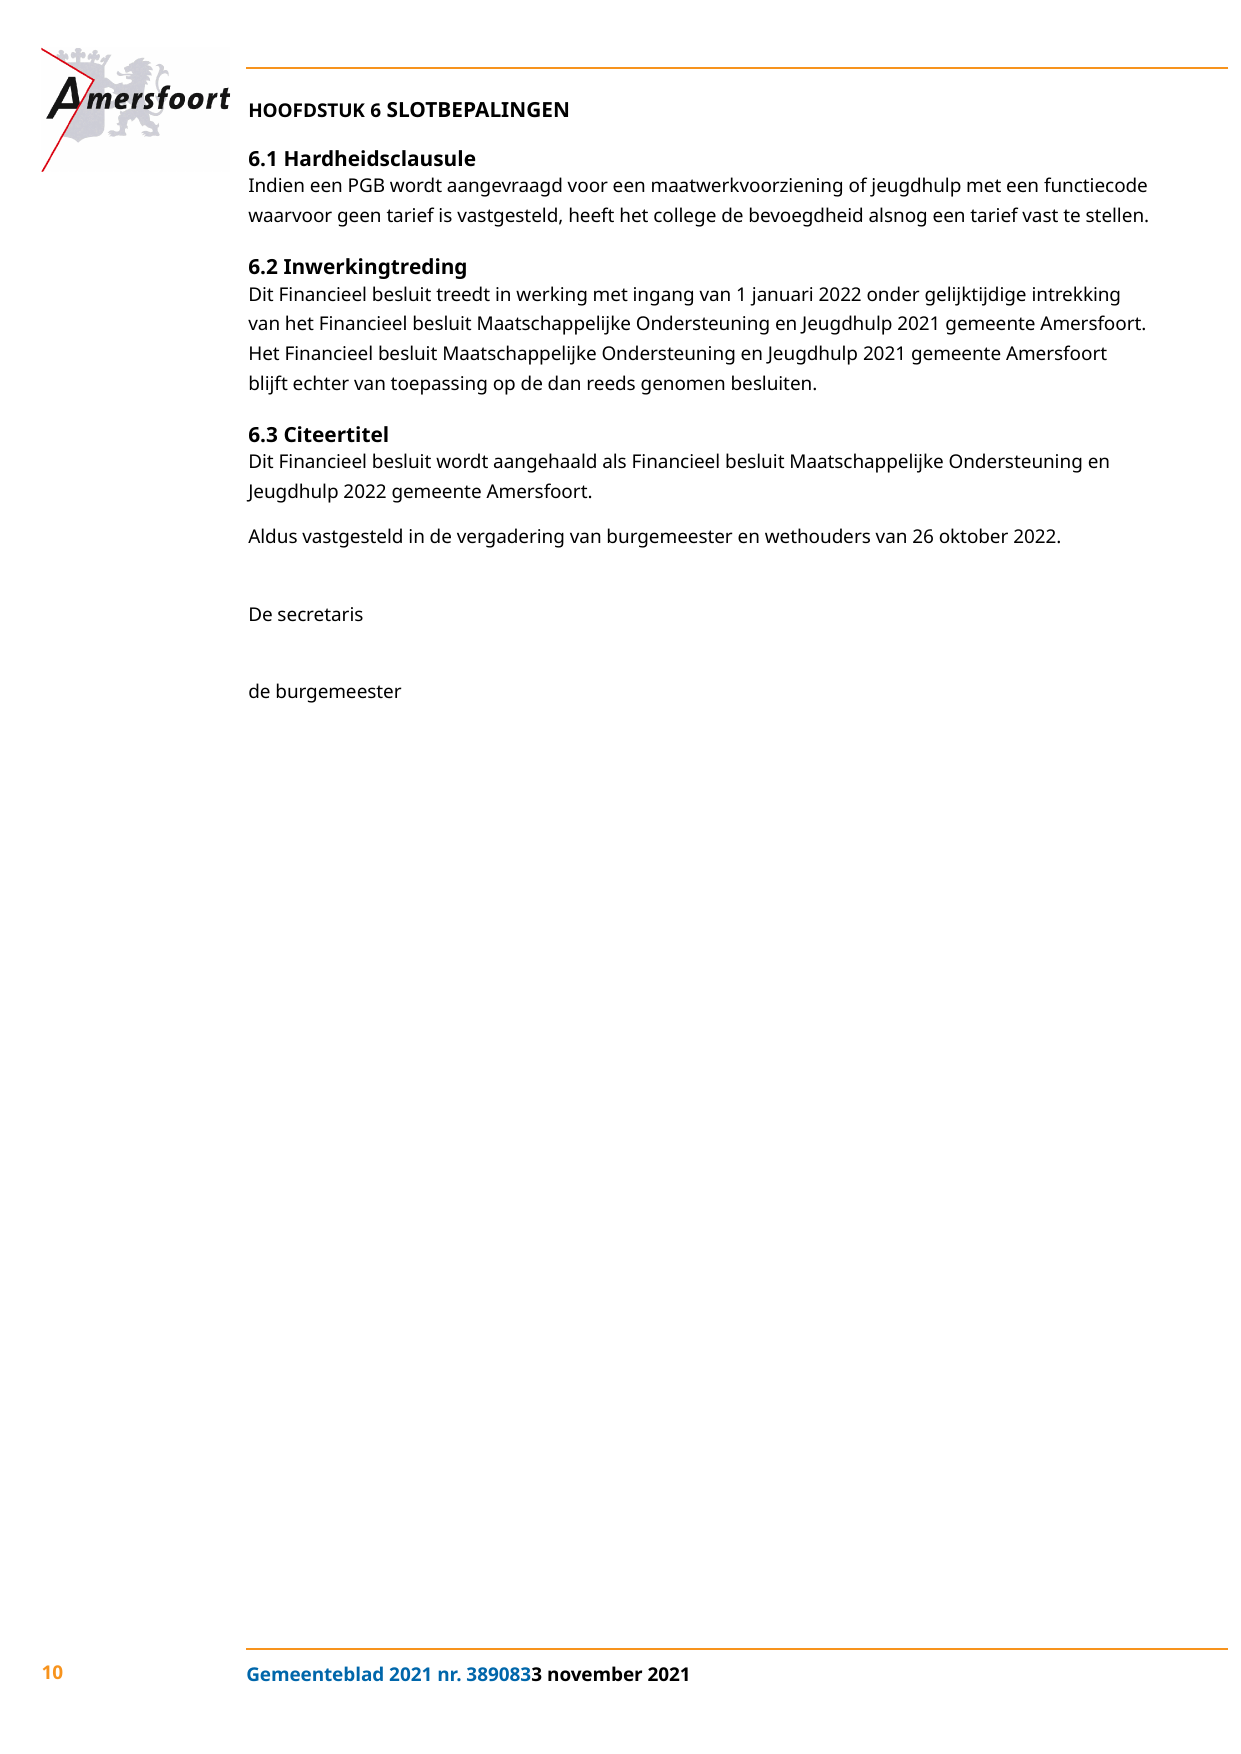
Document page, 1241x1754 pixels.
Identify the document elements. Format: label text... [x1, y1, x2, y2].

picture [41, 47, 231, 172]
text de burgemeester [248, 678, 1152, 704]
text Dit Financieel besluit wordt aangehaald als Financieel besluit Maatschappelijke Ondersteuning en Jeugdhulp 2022 gemeente Amersfoort. [248, 448, 1152, 504]
text 6.2 Inwerkingtreding [248, 252, 1152, 281]
text De secretaris [248, 601, 1152, 627]
text Indien een PGB wordt aangevraagd voor een maatwerkvoorziening of jeugdhulp met een functiecode waarvoor geen tarief is vastgesteld, heeft het college de bevoegdheid alsnog een tarief vast te stellen. [248, 172, 1152, 228]
text HOOFDSTUK 6 SLOTBEPALINGEN [248, 95, 1152, 123]
text Aldus vastgesteld in de vergadering van burgemeester en wethouders van 26 oktober 2022. [248, 524, 1152, 549]
text Dit Financieel besluit treedt in werking met ingang van 1 januari 2022 onder gelijktijdige intrekking van het Financieel besluit Maatschappelijke Ondersteuning en Jeugdhulp 2021 gemeente Amersfoort. Het Financieel besluit Maatschappelijke Ondersteuning en Jeugdhulp 2021 gemeente Amersfoort blijft echter van toepassing op de dan reeds genomen besluiten. [248, 281, 1152, 395]
text 6.1 Hardheidsclausule [248, 144, 1152, 172]
text 6.3 Citeertitel [248, 420, 1152, 448]
